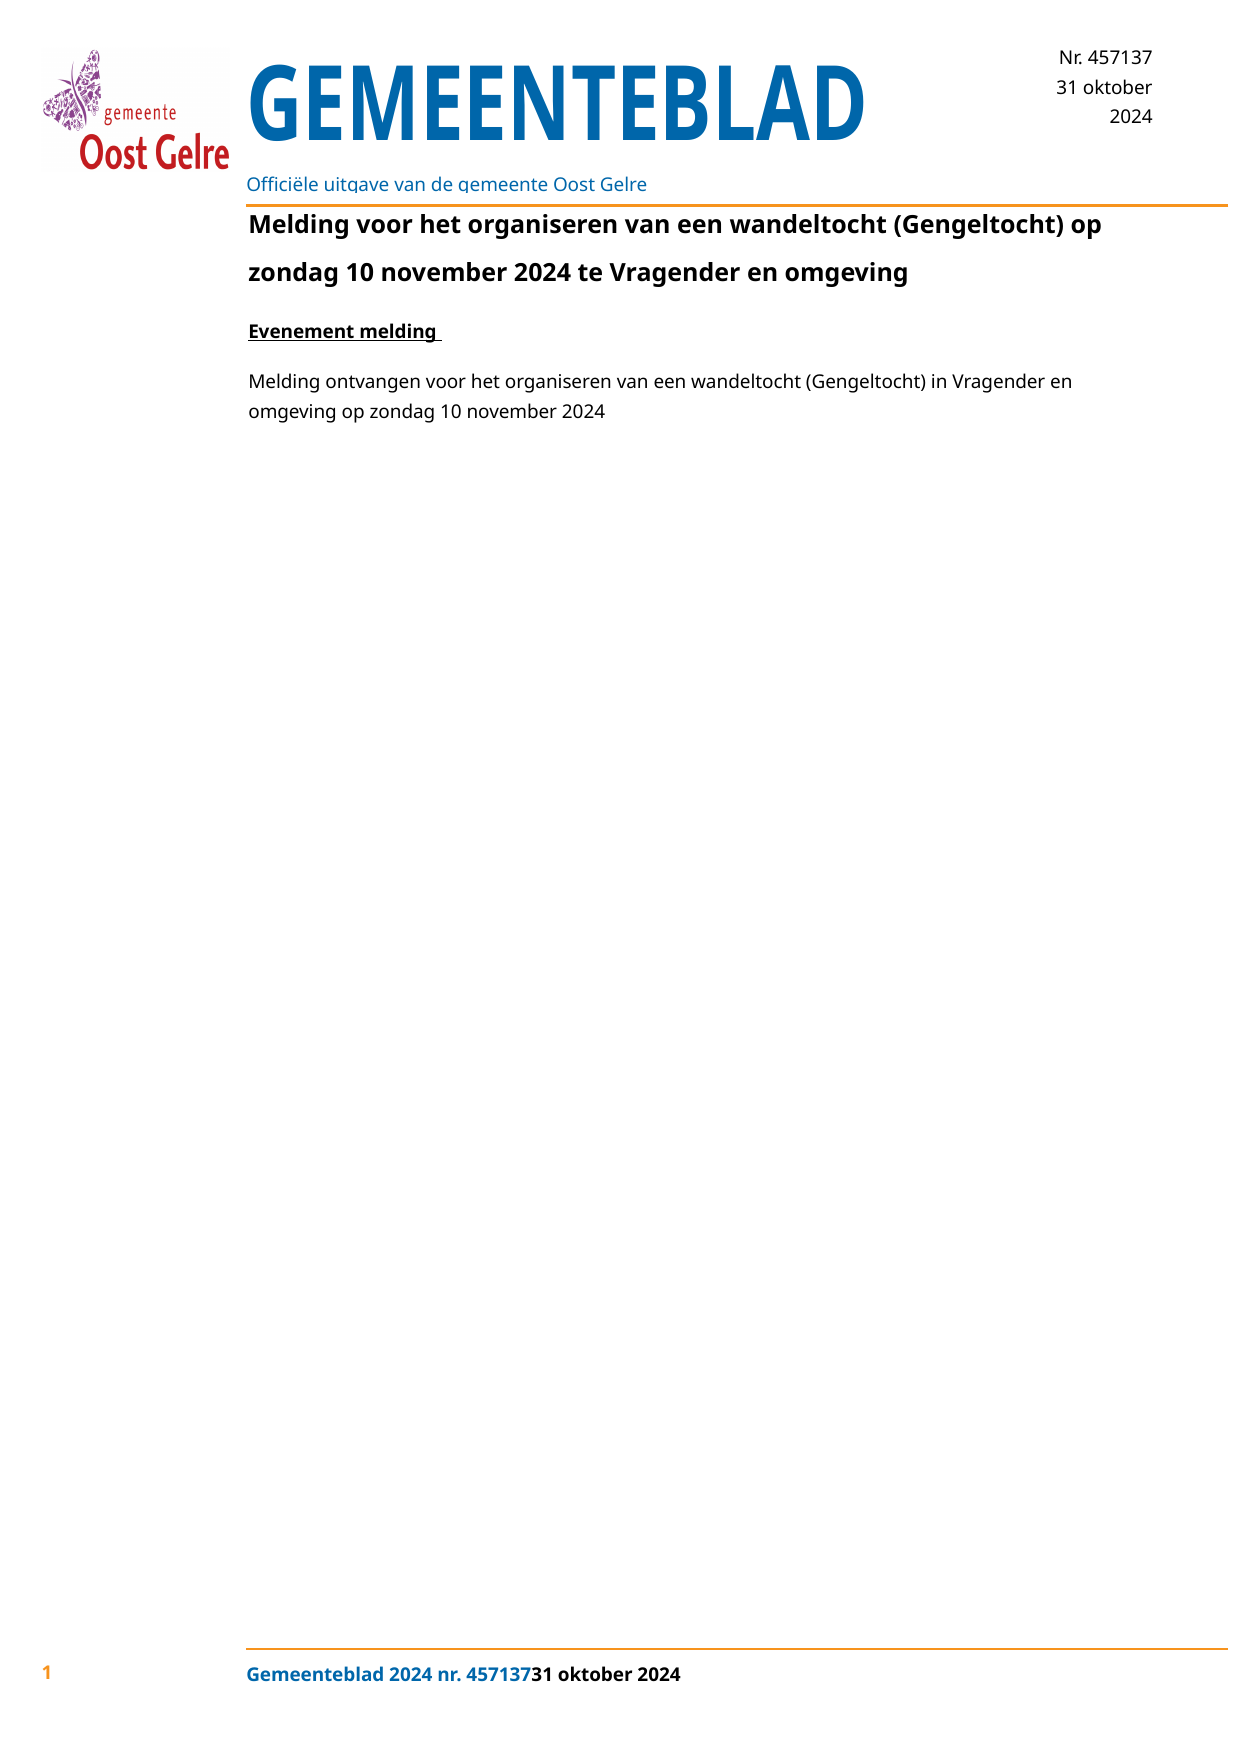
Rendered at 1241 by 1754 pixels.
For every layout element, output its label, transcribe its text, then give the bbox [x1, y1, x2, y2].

text Evenement melding [248, 318, 1152, 344]
text Melding voor het organiseren van een wandeltocht (Gengeltocht) op zondag 10 november 2024 te Vragender en omgeving [248, 207, 1152, 288]
picture [41, 47, 231, 172]
text Melding ontvangen voor het organiseren van een wandeltocht (Gengeltocht) in Vragender en omgeving op zondag 10 november 2024 [248, 368, 1152, 424]
